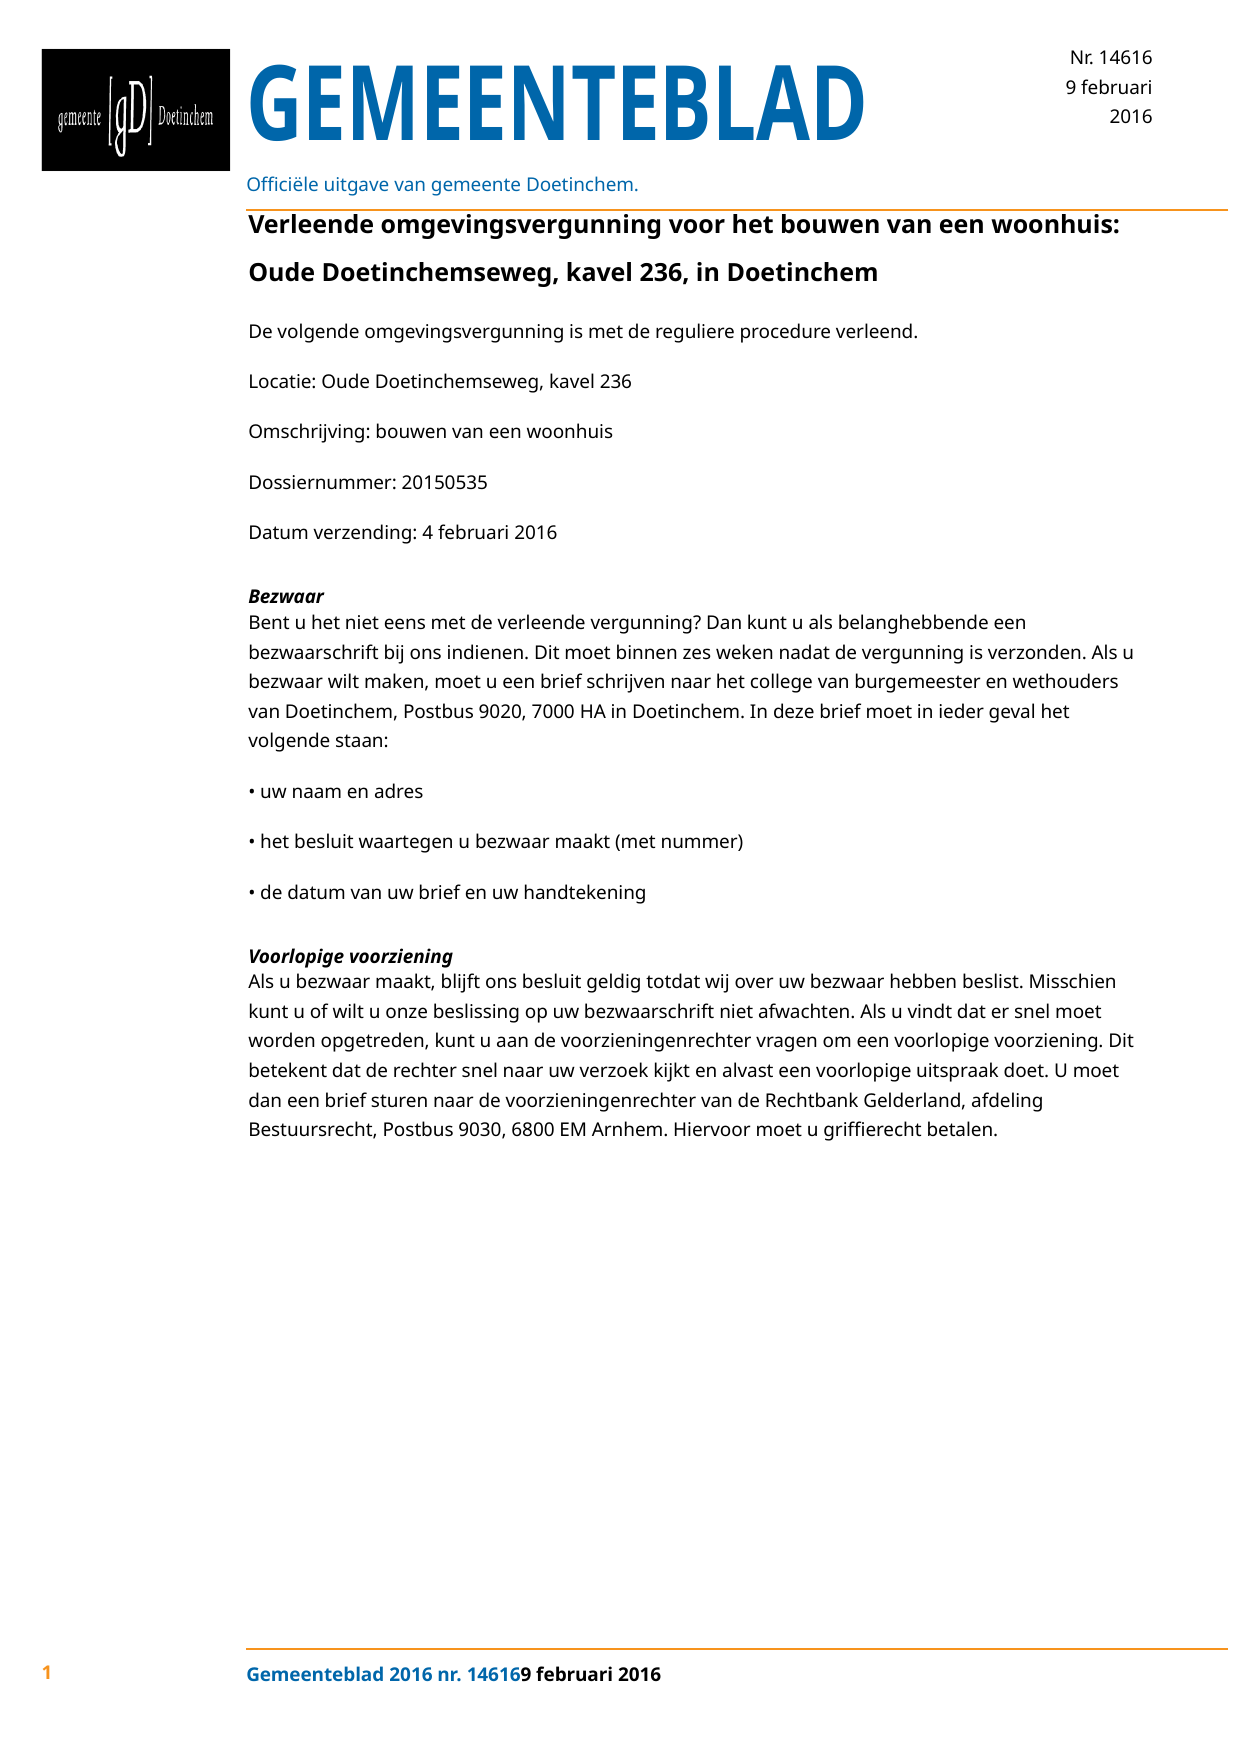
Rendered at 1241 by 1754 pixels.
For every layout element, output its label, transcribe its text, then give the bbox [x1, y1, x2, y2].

picture [41, 47, 231, 172]
text • uw naam en adres [248, 778, 1152, 804]
text Als u bezwaar maakt, blijft ons besluit geldig totdat wij over uw bezwaar hebben beslist. Misschien kunt u of wilt u onze beslissing op uw bezwaarschrift niet afwachten. Als u vindt dat er snel moet worden opgetreden, kunt u aan de voorzieningenrechter vragen om een voorlopige voorziening. Dit betekent dat de rechter snel naar uw verzoek kijkt en alvast een voorlopige uitspraak doet. U moet dan een brief sturen naar de voorzieningenrechter van de Rechtbank Gelderland, afdeling Bestuursrecht, Postbus 9030, 6800 EM Arnhem. Hiervoor moet u griffierecht betalen. [248, 968, 1152, 1142]
text Omschrijving: bouwen van een woonhuis [248, 419, 1152, 444]
text Bent u het niet eens met de verleende vergunning? Dan kunt u als belanghebbende een bezwaarschrift bij ons indienen. Dit moet binnen zes weken nadat de vergunning is verzonden. Als u bezwaar wilt maken, moet u een brief schrijven naar het college van burgemeester en wethouders van Doetinchem, Postbus 9020, 7000 HA in Doetinchem. In deze brief moet in ieder geval het volgende staan: [248, 609, 1152, 753]
text Locatie: Oude Doetinchemseweg, kavel 236 [248, 368, 1152, 394]
text Verleende omgevingsvergunning voor het bouwen van een woonhuis: Oude Doetinchemseweg, kavel 236, in Doetinchem [248, 211, 1152, 288]
text Dossiernummer: 20150535 [248, 469, 1152, 495]
text • de datum van uw brief en uw handtekening [248, 879, 1152, 904]
text • het besluit waartegen u bezwaar maakt (met nummer) [248, 828, 1152, 854]
text De volgende omgevingsvergunning is met de reguliere procedure verleend. [248, 318, 1152, 344]
text Voorlopige voorziening [248, 943, 1152, 968]
text Datum verzending: 4 februari 2016 [248, 519, 1152, 545]
text Bezwaar [248, 583, 1152, 609]
